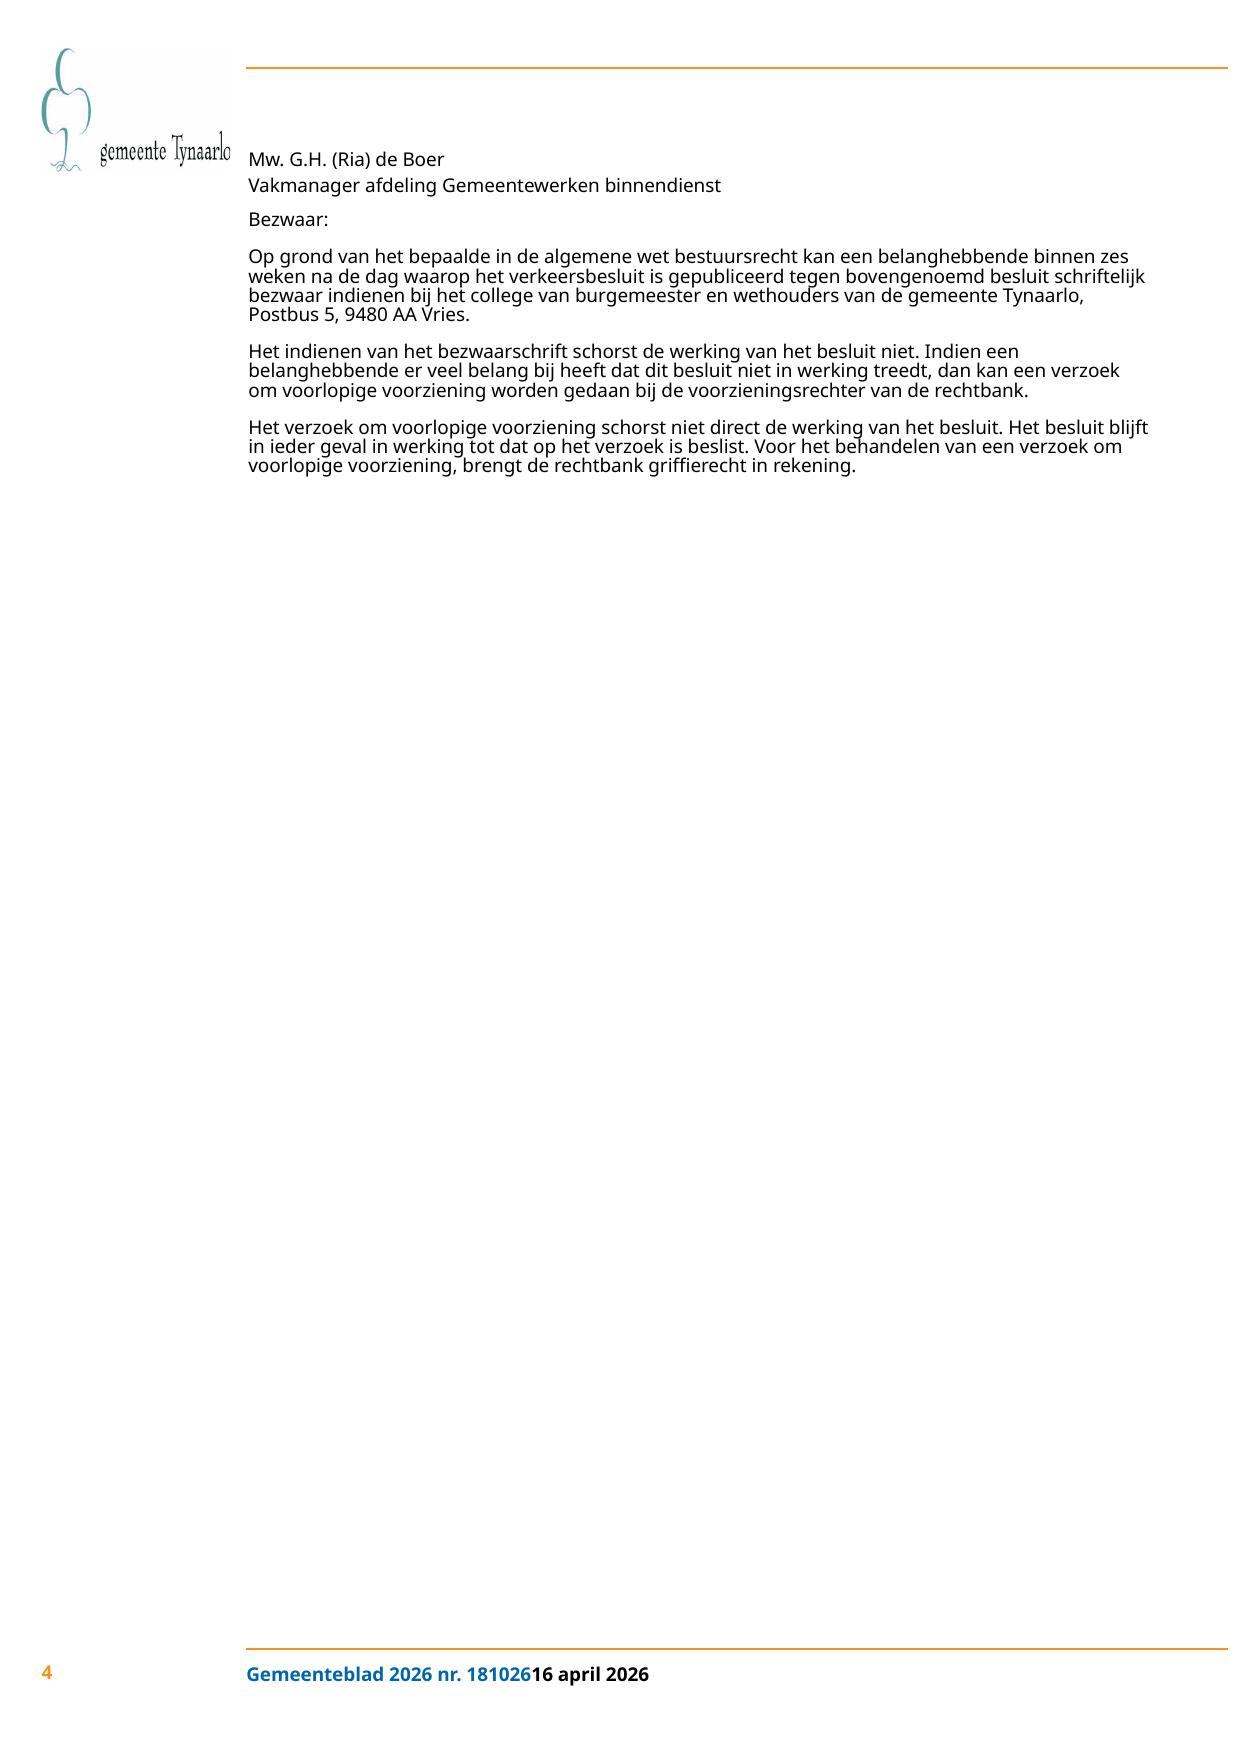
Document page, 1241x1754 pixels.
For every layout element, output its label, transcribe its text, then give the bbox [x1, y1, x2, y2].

picture [41, 47, 231, 172]
text Het verzoek om voorlopige voorziening schorst niet direct de werking van het besluit. Het besluit blijft in ieder geval in werking tot dat op het verzoek is beslist. Voor het behandelen van een verzoek om voorlopige voorziening, brengt de rechtbank griffierecht in rekening. [248, 419, 1152, 476]
text Op grond van het bepaalde in de algemene wet bestuursrecht kan een belanghebbende binnen zes weken na de dag waarop het verkeersbesluit is gepubliceerd tegen bovengenoemd besluit schriftelijk bezwaar indienen bij het college van burgemeester en wethouders van de gemeente Tynaarlo, Postbus 5, 9480 AA Vries. [248, 248, 1152, 325]
text Vakmanager afdeling Gemeentewerken binnendienst [248, 172, 1152, 198]
text Mw. G.H. (Ria) de Boer [248, 146, 1152, 172]
text Bezwaar: [248, 211, 1152, 231]
text Het indienen van het bezwaarschrift schorst de werking van het besluit niet. Indien een belanghebbende er veel belang bij heeft dat dit besluit niet in werking treedt, dan kan een verzoek om voorlopige voorziening worden gedaan bij de voorzieningsrechter van de rechtbank. [248, 343, 1152, 401]
